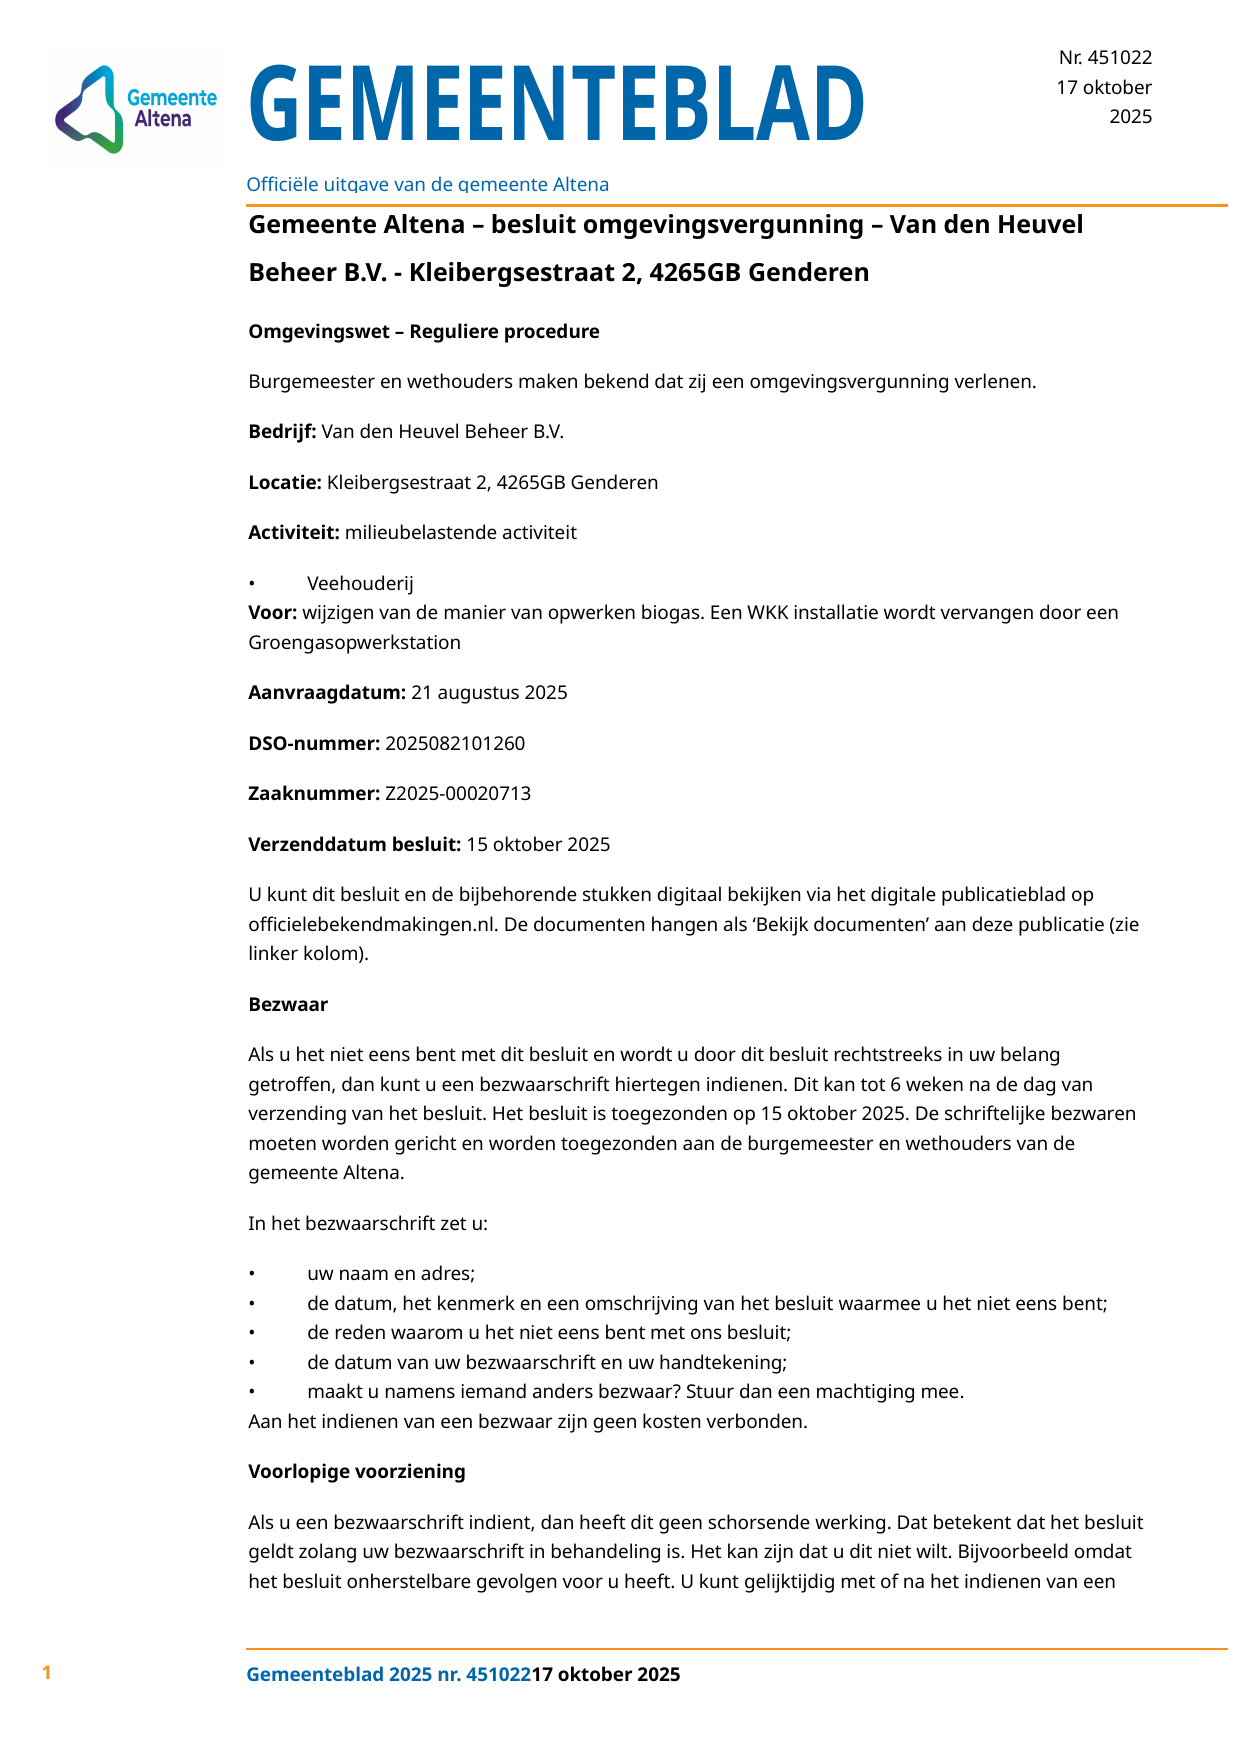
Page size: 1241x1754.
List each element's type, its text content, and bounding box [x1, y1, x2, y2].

text Bezwaar [248, 991, 1152, 1017]
list uw naam en adres; [248, 1260, 1152, 1286]
list Veehouderij [248, 570, 1152, 596]
list de datum van uw bezwaarschrift en uw handtekening; [248, 1349, 1152, 1375]
text DSO-nummer: 2025082101260 [248, 730, 1152, 756]
text Voorlopige voorziening [248, 1459, 1152, 1484]
text Voor: wijzigen van de manier van opwerken biogas. Een WKK installatie wordt vervangen door een Groengasopwerkstation [248, 599, 1152, 655]
text Locatie: Kleibergsestraat 2, 4265GB Genderen [248, 469, 1152, 495]
text Omgevingswet – Reguliere procedure [248, 318, 1152, 344]
list de datum, het kenmerk en een omschrijving van het besluit waarmee u het niet eens bent; [248, 1290, 1152, 1316]
text Als u het niet eens bent met dit besluit en wordt u door dit besluit rechtstreeks in uw belang getroffen, dan kunt u een bezwaarschrift hiertegen indienen. Dit kan tot 6 weken na de dag van verzending van het besluit. Het besluit is toegezonden op 15 oktober 2025. De schriftelijke bezwaren moeten worden gericht en worden toegezonden aan de burgemeester en wethouders van de gemeente Altena. [248, 1041, 1152, 1185]
text Aanvraagdatum: 21 augustus 2025 [248, 679, 1152, 705]
text Gemeente Altena – besluit omgevingsvergunning – Van den Heuvel Beheer B.V. - Kleibergsestraat 2, 4265GB Genderen [248, 207, 1152, 288]
text Zaaknummer: Z2025-00020713 [248, 780, 1152, 806]
list maakt u namens iemand anders bezwaar? Stuur dan een machtiging mee. [248, 1379, 1152, 1404]
text Als u een bezwaarschrift indient, dan heeft dit geen schorsende werking. Dat betekent dat het besluit geldt zolang uw bezwaarschrift in behandeling is. Het kan zijn dat u dit niet wilt. Bijvoorbeeld omdat het besluit onherstelbare gevolgen voor u heeft. U kunt gelijktijdig met of na het indienen van een [248, 1509, 1152, 1594]
text Bedrijf: Van den Heuvel Beheer B.V. [248, 419, 1152, 444]
list de reden waarom u het niet eens bent met ons besluit; [248, 1319, 1152, 1345]
text U kunt dit besluit en de bijbehorende stukken digitaal bekijken via het digitale publicatieblad op officielebekendmakingen.nl. De documenten hangen als ‘Bekijk documenten’ aan deze publicatie (zie linker kolom). [248, 881, 1152, 966]
picture [41, 47, 231, 172]
text Activiteit: milieubelastende activiteit [248, 519, 1152, 545]
text Burgemeester en wethouders maken bekend dat zij een omgevingsvergunning verlenen. [248, 368, 1152, 394]
text Aan het indienen van een bezwaar zijn geen kosten verbonden. [248, 1408, 1152, 1434]
text In het bezwaarschrift zet u: [248, 1210, 1152, 1236]
text Verzenddatum besluit: 15 oktober 2025 [248, 831, 1152, 857]
